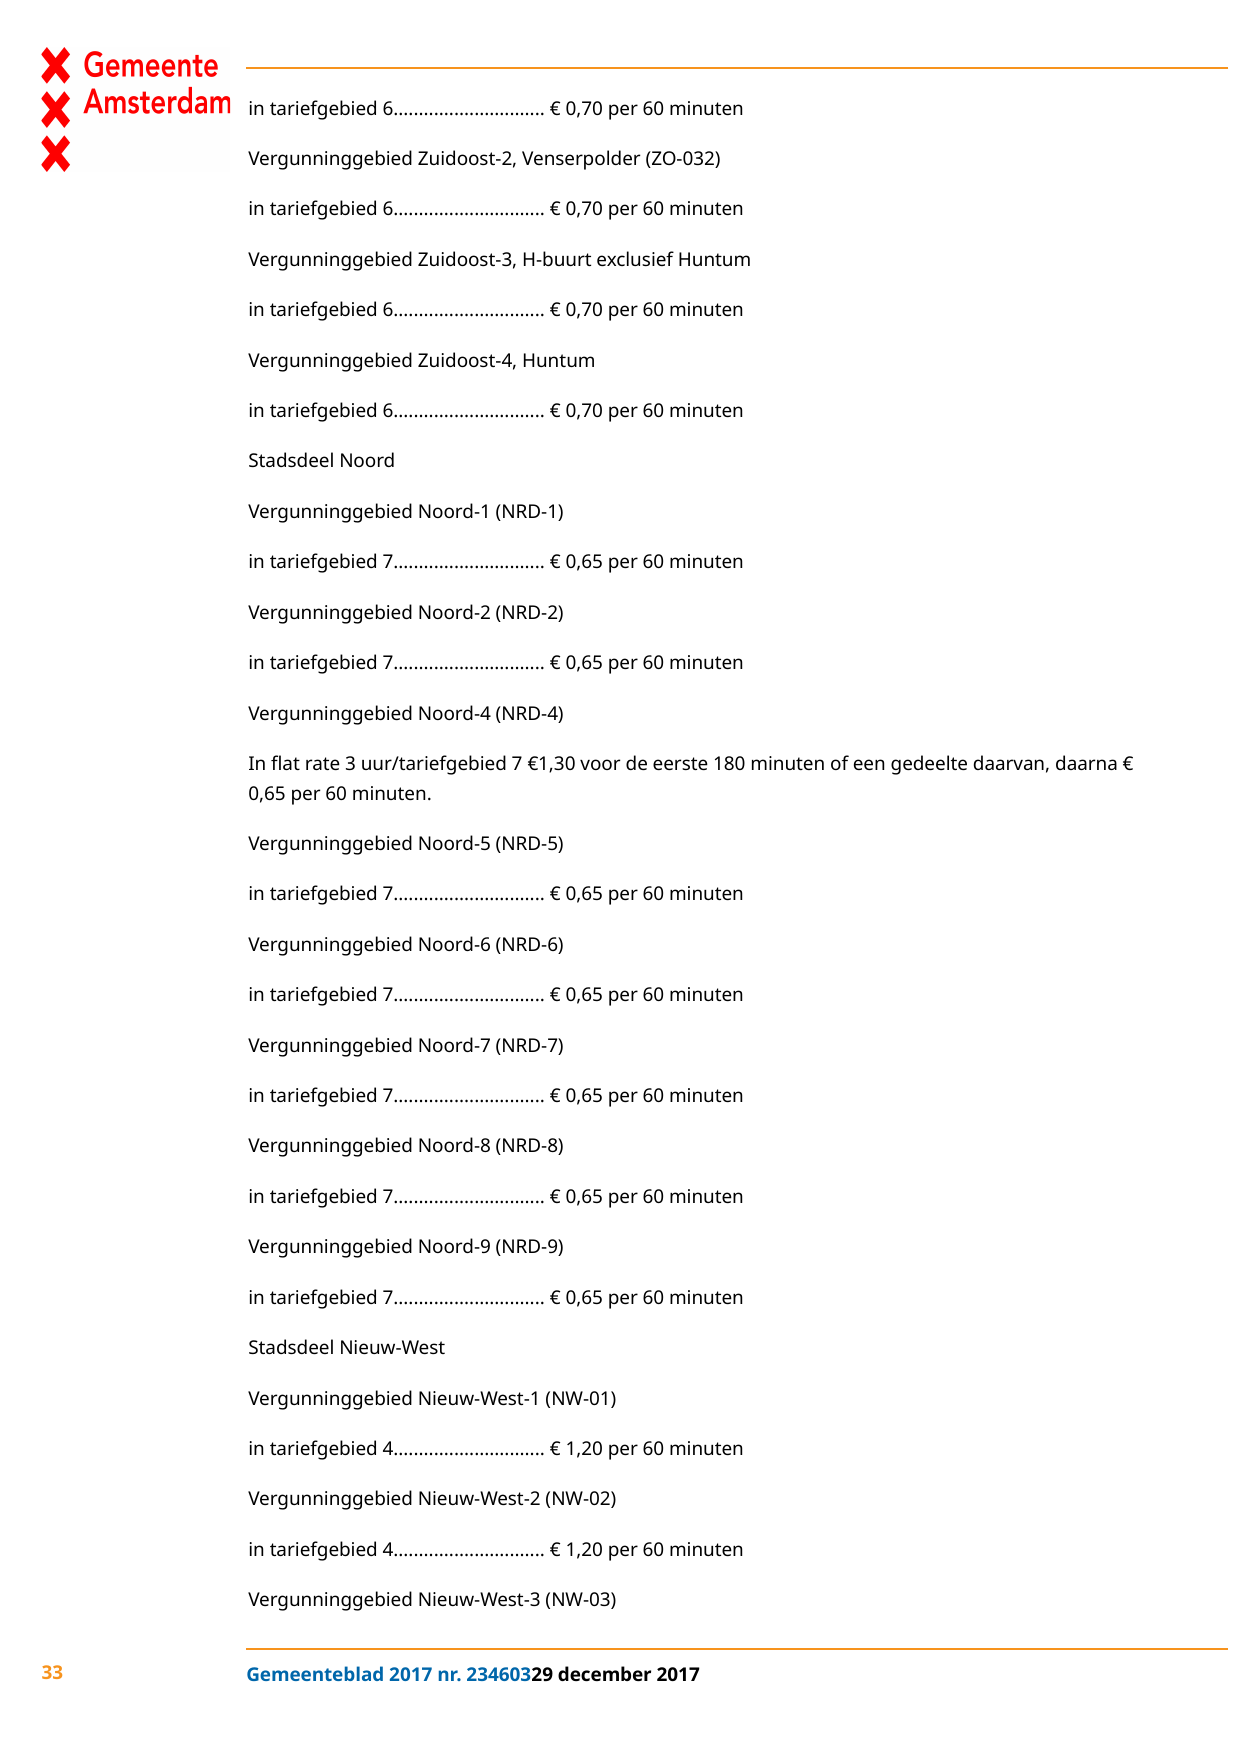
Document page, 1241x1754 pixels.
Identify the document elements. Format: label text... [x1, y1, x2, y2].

text in tariefgebied 7.............................. € 0,65 per 60 minuten [248, 1284, 1152, 1310]
text Vergunninggebied Zuidoost-4, Huntum [248, 347, 1152, 373]
text Stadsdeel Nieuw-West [248, 1334, 1152, 1360]
text Vergunninggebied Noord-6 (NRD-6) [248, 931, 1152, 957]
text Vergunninggebied Noord-7 (NRD-7) [248, 1032, 1152, 1058]
text in tariefgebied 4.............................. € 1,20 per 60 minuten [248, 1435, 1152, 1461]
text Vergunninggebied Noord-9 (NRD-9) [248, 1233, 1152, 1259]
text Vergunninggebied Zuidoost-3, H-buurt exclusief Huntum [248, 246, 1152, 272]
text in tariefgebied 7.............................. € 0,65 per 60 minuten [248, 1082, 1152, 1108]
text in tariefgebied 6.............................. € 0,70 per 60 minuten [248, 296, 1152, 322]
text Vergunninggebied Nieuw-West-2 (NW-02) [248, 1486, 1152, 1511]
text In flat rate 3 uur/tariefgebied 7 €1,30 voor de eerste 180 minuten of een gedeelte daarvan, daarna € 0,65 per 60 minuten. [248, 750, 1152, 806]
text Vergunninggebied Noord-4 (NRD-4) [248, 700, 1152, 726]
text in tariefgebied 7.............................. € 0,65 per 60 minuten [248, 981, 1152, 1007]
text in tariefgebied 6.............................. € 0,70 per 60 minuten [248, 196, 1152, 221]
text in tariefgebied 6.............................. € 0,70 per 60 minuten [248, 397, 1152, 423]
text in tariefgebied 7.............................. € 0,65 per 60 minuten [248, 1183, 1152, 1209]
text Stadsdeel Noord [248, 448, 1152, 473]
picture [41, 47, 231, 172]
text Vergunninggebied Noord-5 (NRD-5) [248, 830, 1152, 856]
text Vergunninggebied Noord-1 (NRD-1) [248, 498, 1152, 524]
text Vergunninggebied Zuidoost-2, Venserpolder (ZO-032) [248, 145, 1152, 171]
text in tariefgebied 6.............................. € 0,70 per 60 minuten [248, 95, 1152, 121]
text Vergunninggebied Noord-2 (NRD-2) [248, 599, 1152, 625]
text in tariefgebied 7.............................. € 0,65 per 60 minuten [248, 881, 1152, 906]
text in tariefgebied 4.............................. € 1,20 per 60 minuten [248, 1536, 1152, 1562]
text Vergunninggebied Nieuw-West-1 (NW-01) [248, 1385, 1152, 1411]
text Vergunninggebied Noord-8 (NRD-8) [248, 1133, 1152, 1158]
text in tariefgebied 7.............................. € 0,65 per 60 minuten [248, 548, 1152, 574]
text in tariefgebied 7.............................. € 0,65 per 60 minuten [248, 649, 1152, 675]
text Vergunninggebied Nieuw-West-3 (NW-03) [248, 1586, 1152, 1612]
